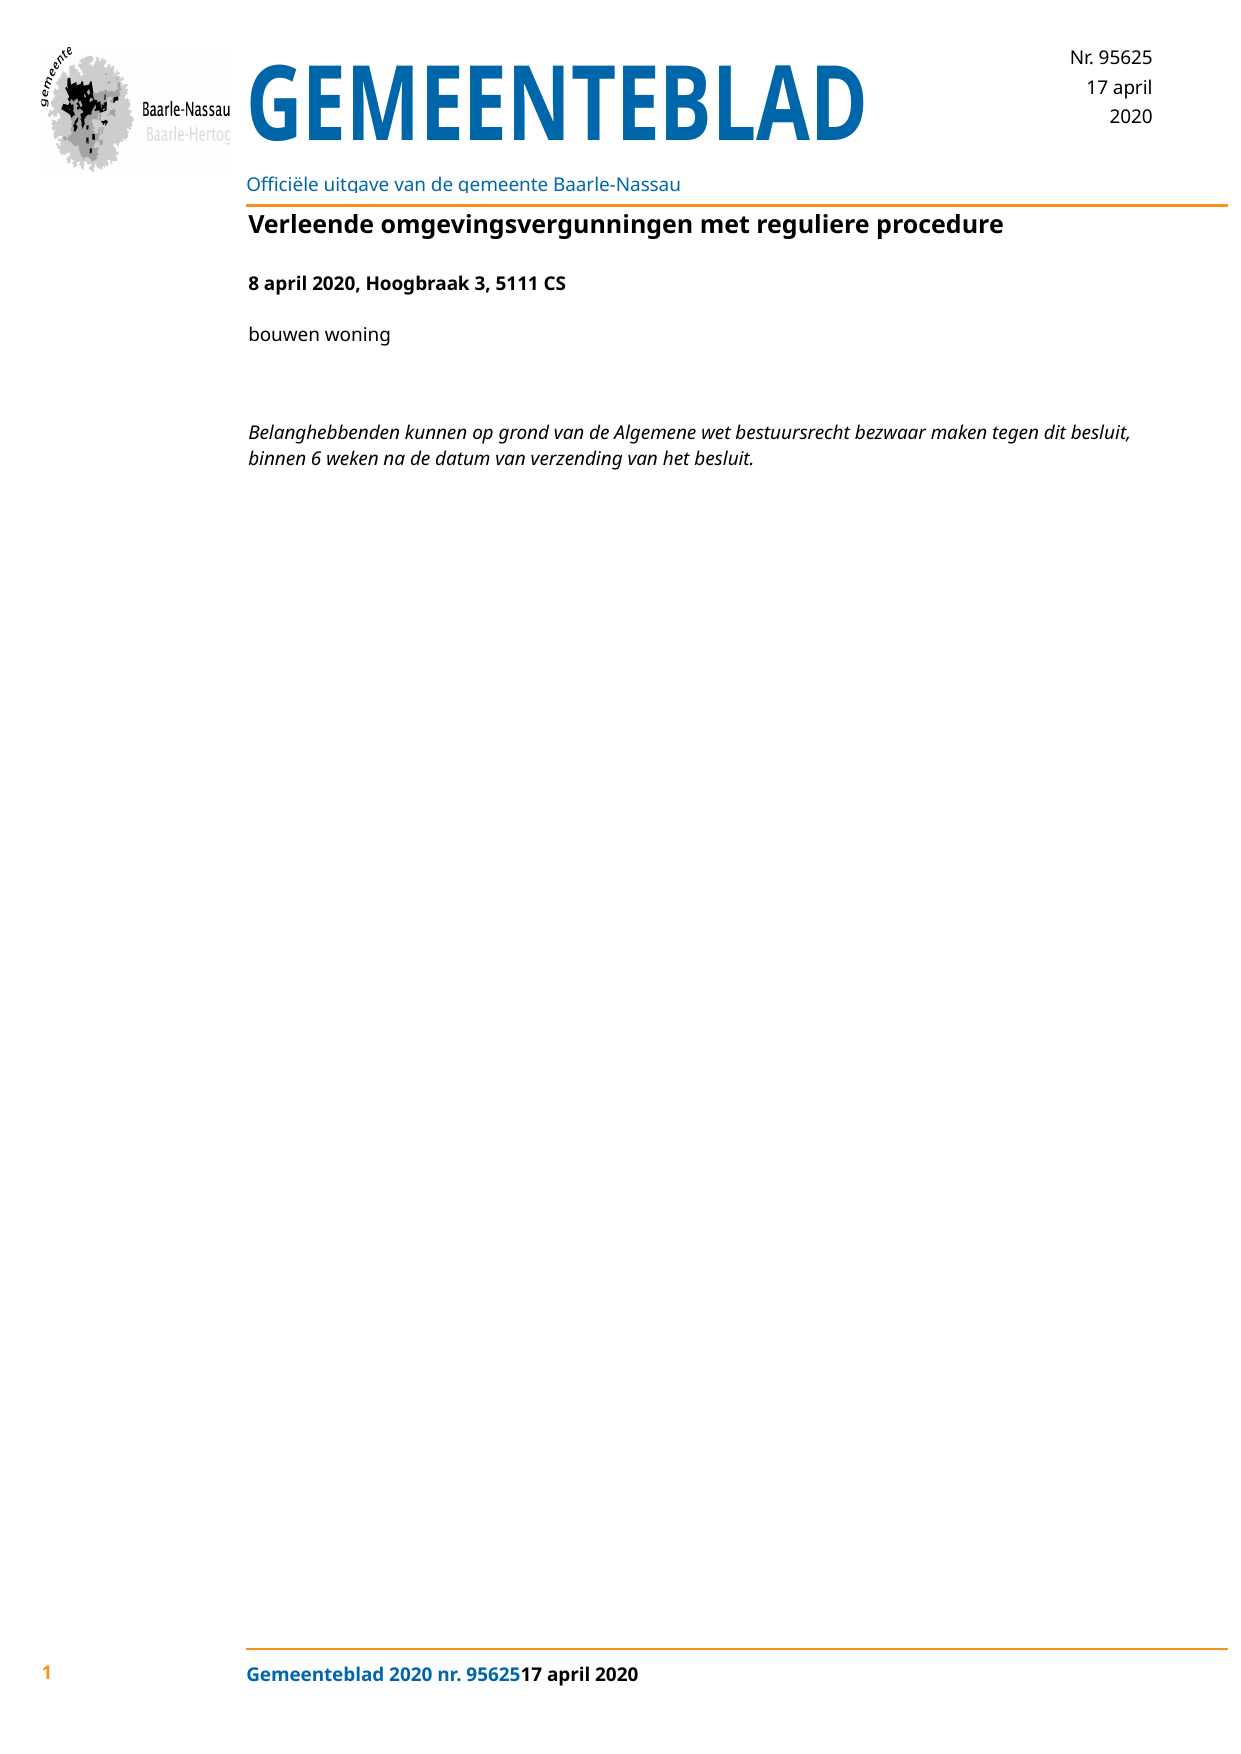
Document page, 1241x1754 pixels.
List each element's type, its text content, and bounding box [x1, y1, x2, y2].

text bouwen woning [248, 321, 1152, 346]
text 8 april 2020, Hoogbraak 3, 5111 CS [248, 270, 1152, 296]
text Verleende omgevingsvergunningen met reguliere procedure [248, 207, 1152, 241]
picture [41, 47, 231, 172]
text Belanghebbenden kunnen op grond van de Algemene wet bestuursrecht bezwaar maken tegen dit besluit, binnen 6 weken na de datum van verzending van het besluit. [248, 419, 1152, 470]
